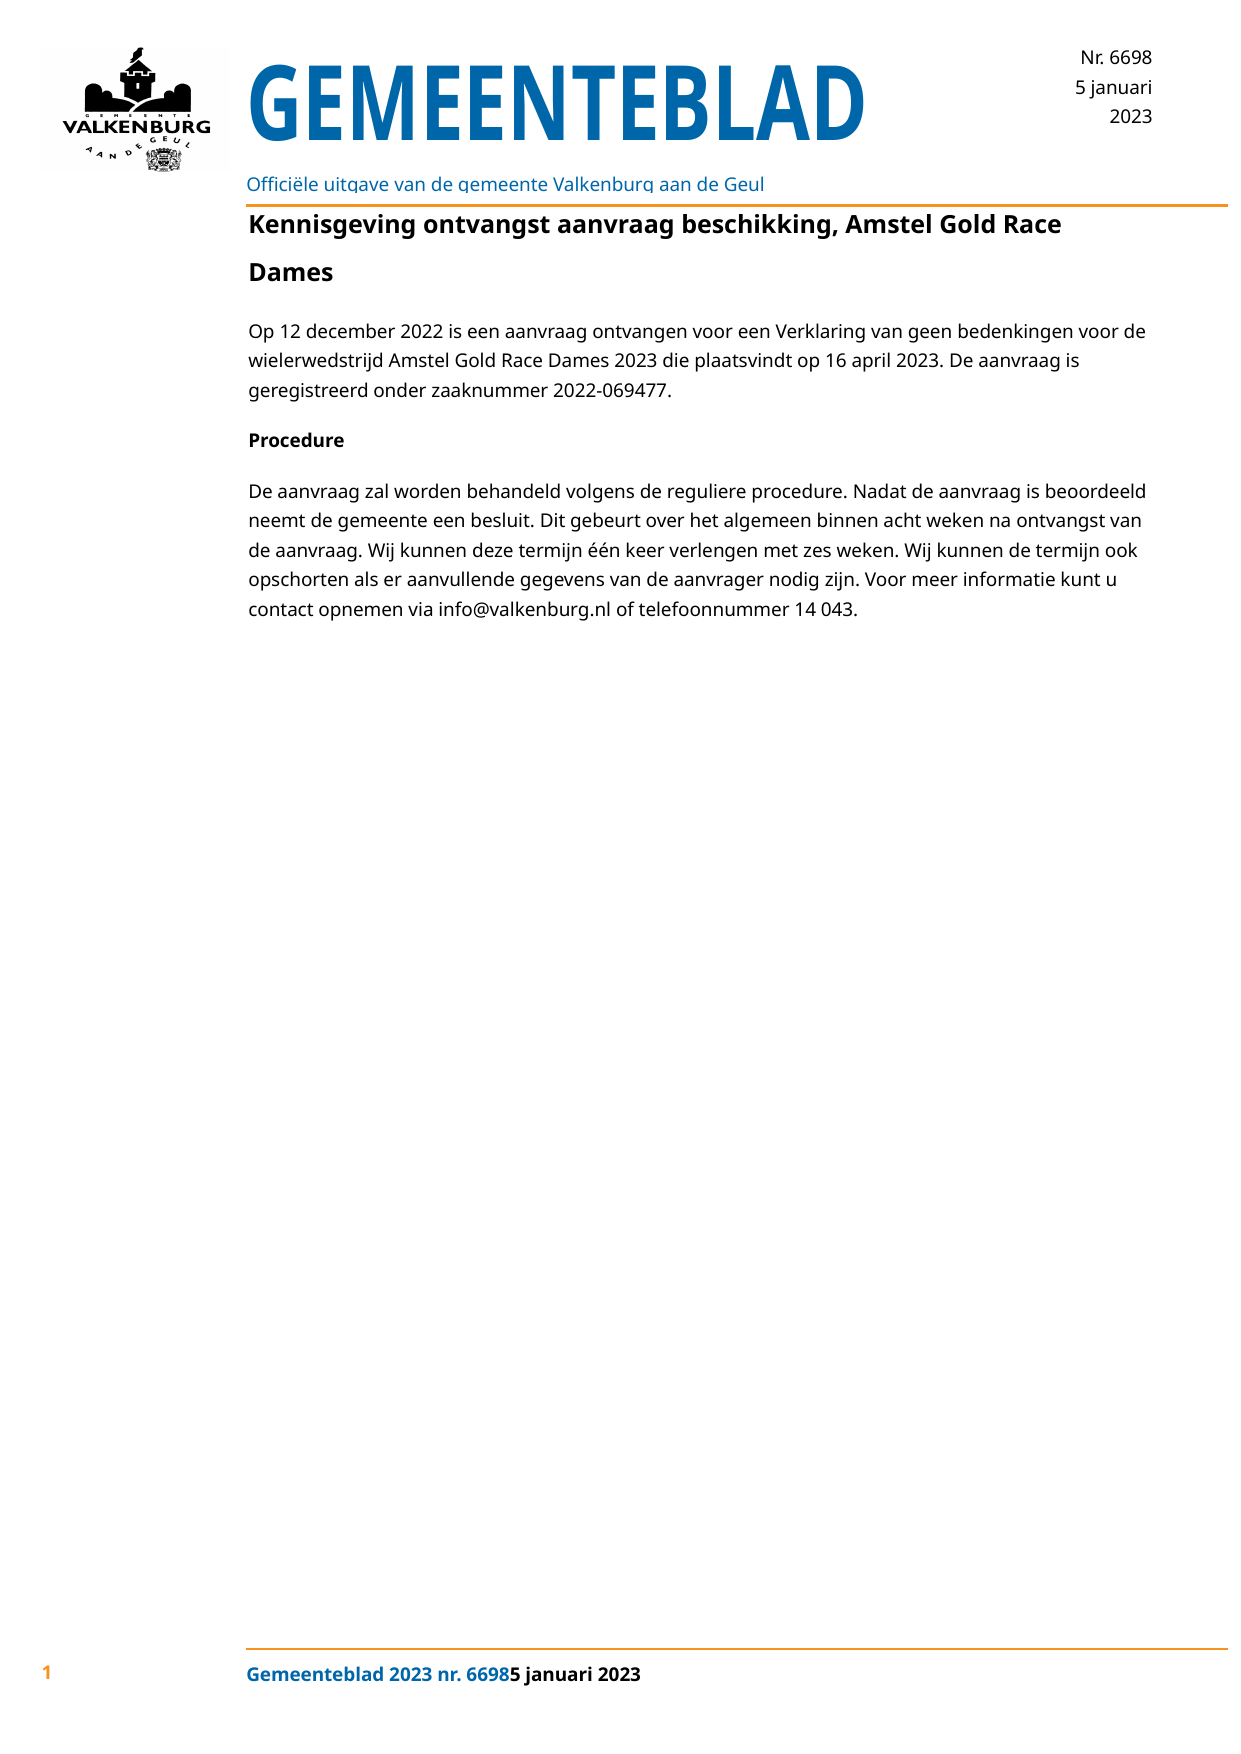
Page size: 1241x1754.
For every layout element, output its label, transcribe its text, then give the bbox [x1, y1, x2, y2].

text Kennisgeving ontvangst aanvraag beschikking, Amstel Gold Race Dames [248, 207, 1152, 288]
text Procedure [248, 427, 1152, 453]
text De aanvraag zal worden behandeld volgens de reguliere procedure. Nadat de aanvraag is beoordeeld neemt de gemeente een besluit. Dit gebeurt over het algemeen binnen acht weken na ontvangst van de aanvraag. Wij kunnen deze termijn één keer verlengen met zes weken. Wij kunnen de termijn ook opschorten als er aanvullende gegevens van de aanvrager nodig zijn. Voor meer informatie kunt u contact opnemen via info@valkenburg.nl of telefoonnummer 14 043. [248, 478, 1152, 622]
text Op 12 december 2022 is een aanvraag ontvangen voor een Verklaring van geen bedenkingen voor de wielerwedstrijd Amstel Gold Race Dames 2023 die plaatsvindt op 16 april 2023. De aanvraag is geregistreerd onder zaaknummer 2022-069477. [248, 318, 1152, 403]
picture [41, 47, 231, 172]
